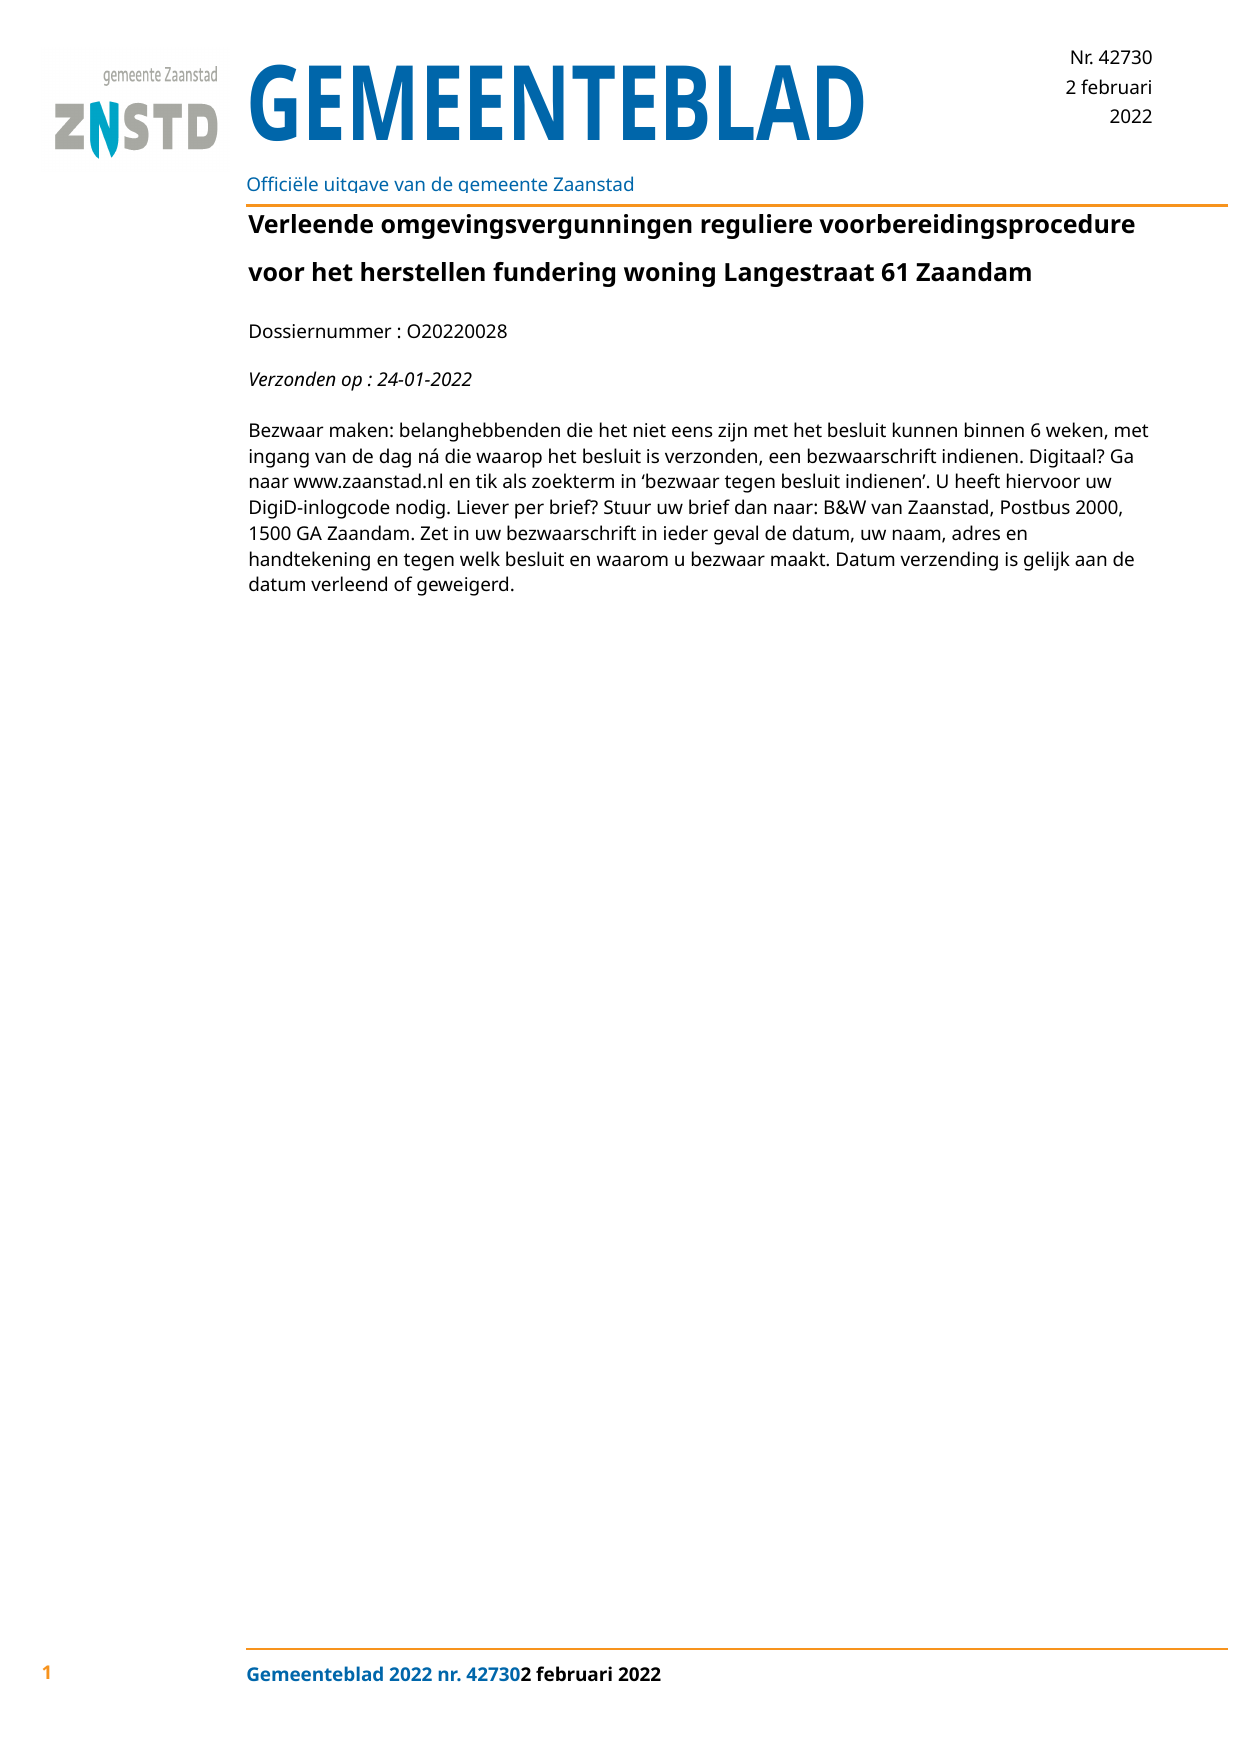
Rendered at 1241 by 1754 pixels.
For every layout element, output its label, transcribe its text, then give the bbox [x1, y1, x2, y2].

text Verleende omgevingsvergunningen reguliere voorbereidingsprocedure voor het herstellen fundering woning Langestraat 61 Zaandam [248, 207, 1152, 288]
text Dossiernummer : O20220028 [248, 318, 1152, 344]
text Verzonden op : 24-01-2022 [248, 366, 1152, 391]
picture [41, 47, 231, 172]
text Bezwaar maken: belanghebbenden die het niet eens zijn met het besluit kunnen binnen 6 weken, met ingang van de dag ná die waarop het besluit is verzonden, een bezwaarschrift indienen. Digitaal? Ga naar www.zaanstad.nl en tik als zoekterm in ‘bezwaar tegen besluit indienen’. U heeft hiervoor uw DigiD-inlogcode nodig. Liever per brief? Stuur uw brief dan naar: B&W van Zaanstad, Postbus 2000, 1500 GA Zaandam. Zet in uw bezwaarschrift in ieder geval de datum, uw naam, adres en handtekening en tegen welk besluit en waarom u bezwaar maakt. Datum verzending is gelijk aan de datum verleend of geweigerd. [248, 417, 1152, 597]
